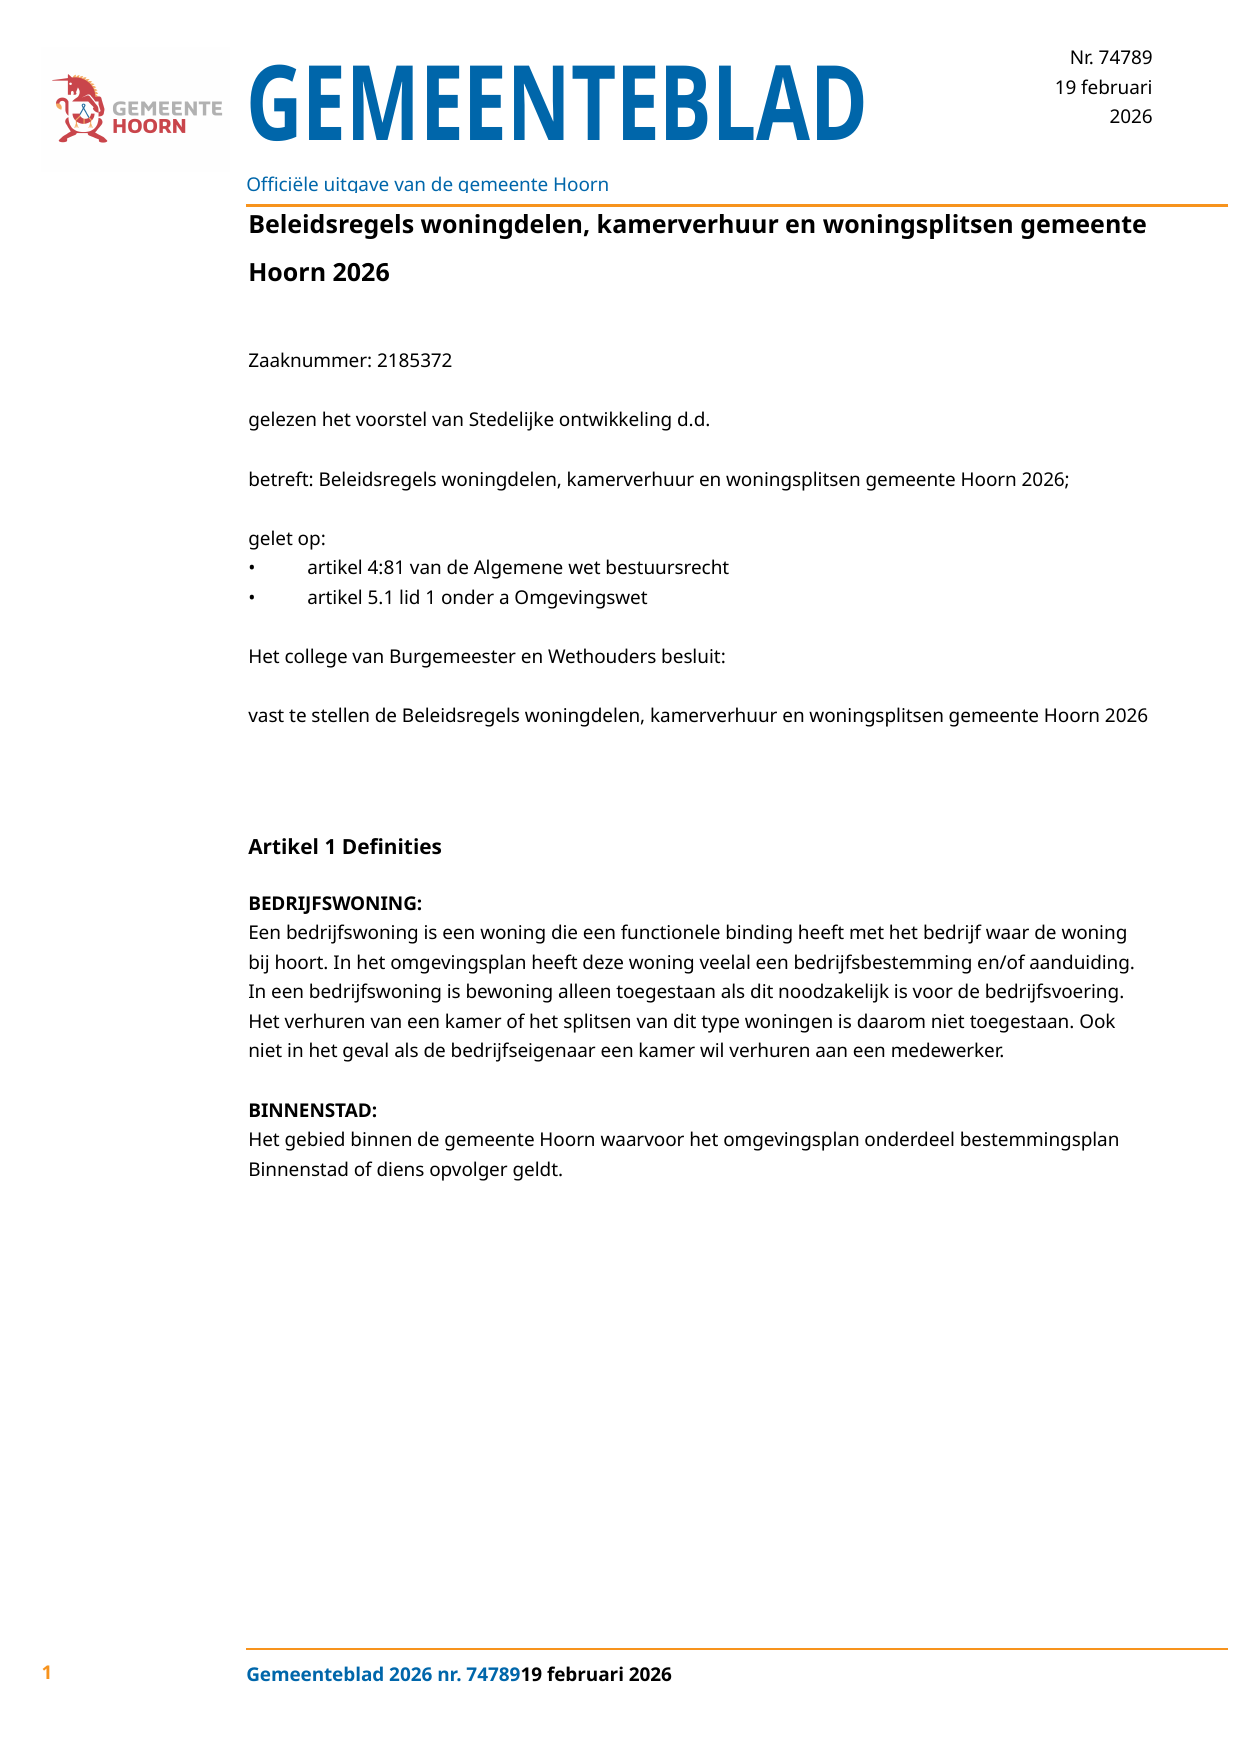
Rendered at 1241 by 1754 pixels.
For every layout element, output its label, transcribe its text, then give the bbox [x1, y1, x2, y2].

picture [41, 47, 231, 172]
text Artikel 1 Definities [248, 832, 1152, 860]
text Een bedrijfswoning is een woning die een functionele binding heeft met het bedrijf waar de woning bij hoort. In het omgevingsplan heeft deze woning veelal een bedrijfsbestemming en/of aanduiding. In een bedrijfswoning is bewoning alleen toegestaan als dit noodzakelijk is voor de bedrijfsvoering. Het verhuren van een kamer of het splitsen van dit type woningen is daarom niet toegestaan. Ook niet in het geval als de bedrijfseigenaar een kamer wil verhuren aan een medewerker. [248, 919, 1152, 1063]
text betreft: Beleidsregels woningdelen, kamerverhuur en woningsplitsen gemeente Hoorn 2026; [248, 466, 1152, 492]
text BEDRIJFSWONING: [248, 890, 1152, 916]
text vast te stellen de Beleidsregels woningdelen, kamerverhuur en woningsplitsen gemeente Hoorn 2026 [248, 702, 1152, 728]
list artikel 4:81 van de Algemene wet bestuursrecht [248, 554, 1152, 580]
text Het gebied binnen de gemeente Hoorn waarvoor het omgevingsplan onderdeel bestemmingsplan Binnenstad of diens opvolger geldt. [248, 1126, 1152, 1182]
list artikel 5.1 lid 1 onder a Omgevingswet [248, 584, 1152, 610]
text Beleidsregels woningdelen, kamerverhuur en woningsplitsen gemeente Hoorn 2026 [248, 207, 1152, 288]
text gelezen het voorstel van Stedelijke ontwikkeling d.d. [248, 407, 1152, 432]
text Zaaknummer: 2185372 [248, 347, 1152, 373]
text Het college van Burgemeester en Wethouders besluit: [248, 643, 1152, 669]
text gelet op: [248, 525, 1152, 551]
text BINNENSTAD: [248, 1097, 1152, 1123]
